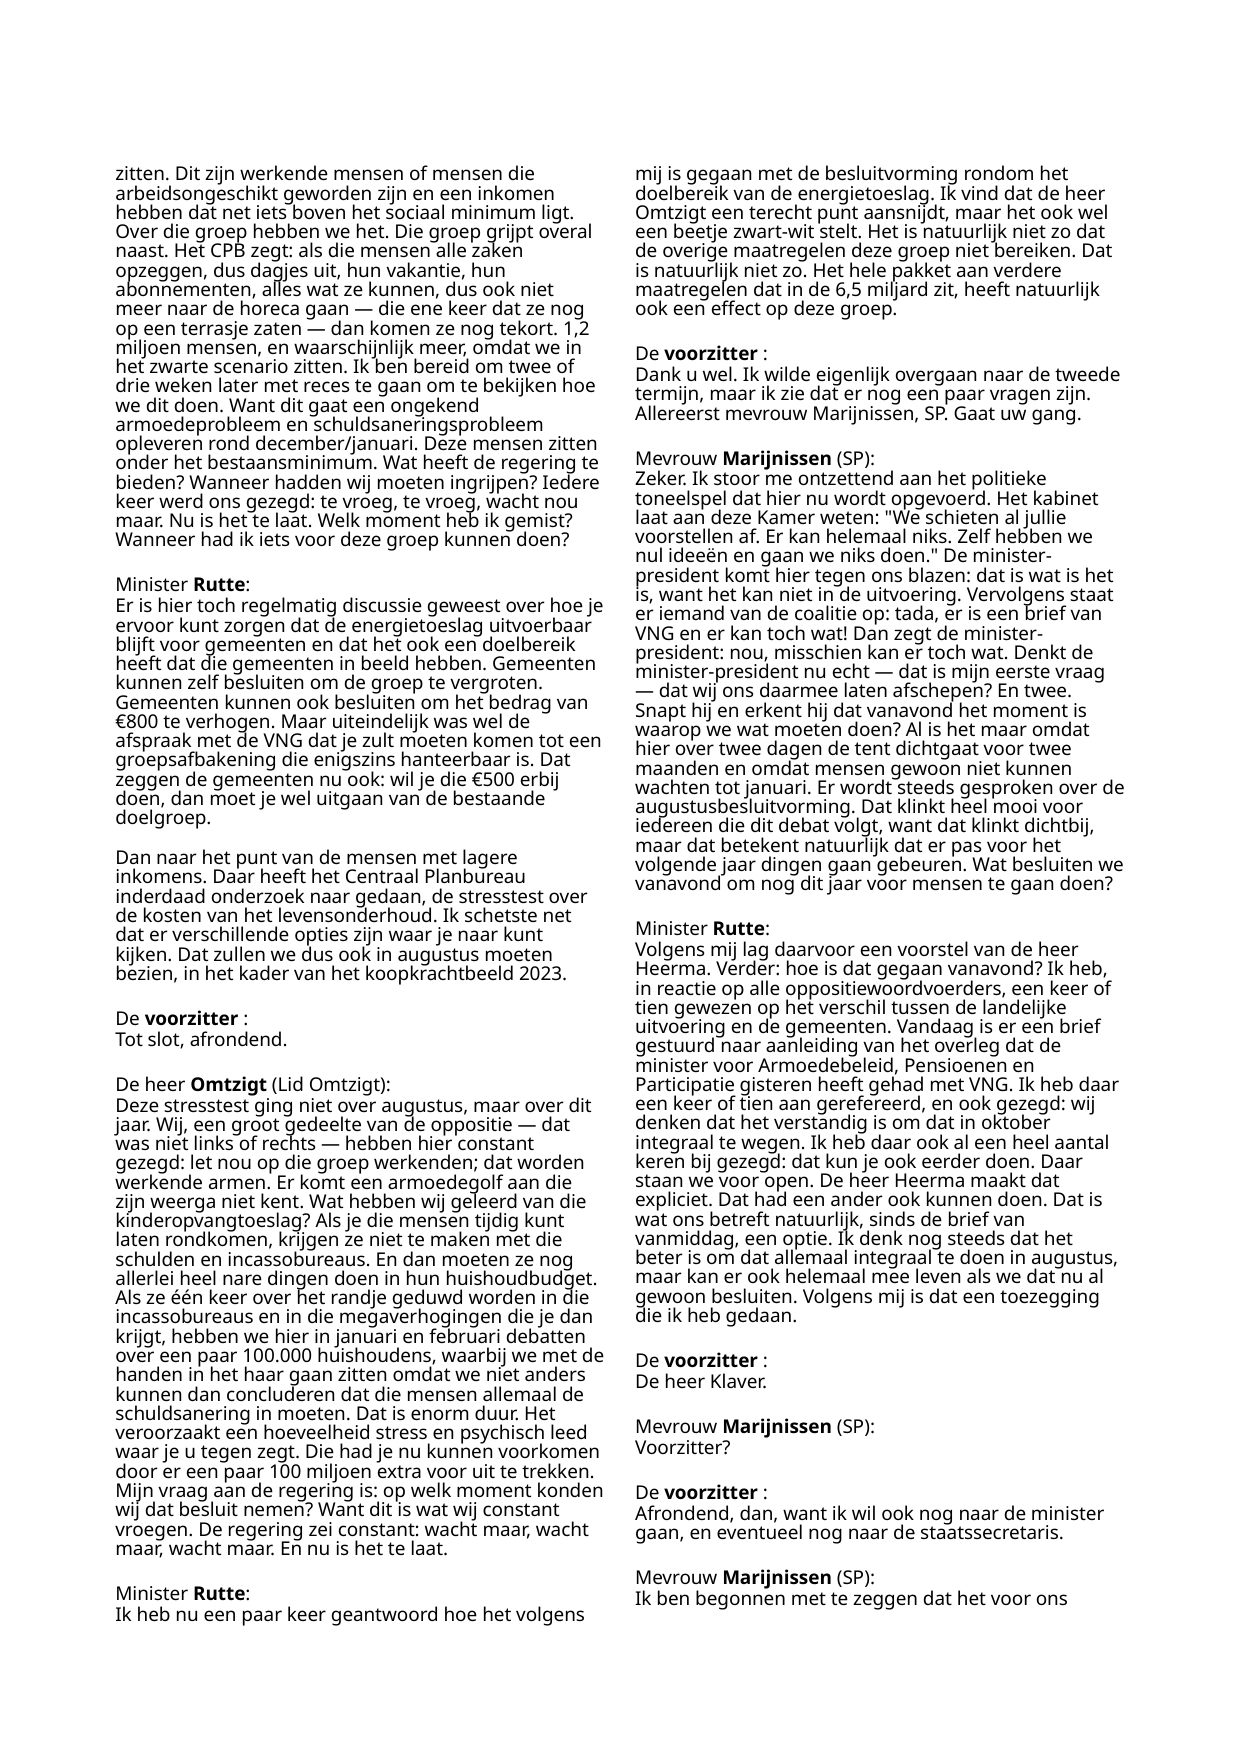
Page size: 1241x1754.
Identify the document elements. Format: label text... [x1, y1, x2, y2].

text Voorzitter? [635, 1439, 1125, 1458]
text Volgens mij lag daarvoor een voorstel van de heer Heerma. Verder: hoe is dat gegaan vanavond? Ik heb, in reactie op alle oppositiewoordvoerders, een keer of tien gewezen op het verschil tussen de landelijke uitvoering en de gemeenten. Vandaag is er een brief gestuurd naar aanleiding van het overleg dat de minister voor Armoedebeleid, Pensioenen en Participatie gisteren heeft gehad met VNG. Ik heb daar een keer of tien aan gerefereerd, en ook gezegd: wij denken dat het verstandig is om dat in oktober integraal te wegen. Ik heb daar ook al een heel aantal keren bij gezegd: dat kun je ook eerder doen. Daar staan we voor open. De heer Heerma maakt dat expliciet. Dat had een ander ook kunnen doen. Dat is wat ons betreft natuurlijk, sinds de brief van vanmiddag, een optie. Ik denk nog steeds dat het beter is om dat allemaal integraal te doen in augustus, maar kan er ook helemaal mee leven als we dat nu al gewoon besluiten. Volgens mij is dat een toezegging die ik heb gedaan. [635, 941, 1125, 1326]
text Ik ben begonnen met te zeggen dat het voor ons [635, 1590, 1125, 1609]
text De heer Omtzigt (Lid Omtzigt): [115, 1071, 605, 1097]
text De voorzitter : [115, 1005, 605, 1031]
text mij is gegaan met de besluitvorming rondom het doelbereik van de energietoeslag. Ik vind dat de heer Omtzigt een terecht punt aansnijdt, maar het ook wel een beetje zwart-wit stelt. Het is natuurlijk niet zo dat de overige maatregelen deze groep niet bereiken. Dat is natuurlijk niet zo. Het hele pakket aan verdere maatregelen dat in de 6,5 miljard zit, heeft natuurlijk ook een effect op deze groep. [635, 165, 1125, 319]
text De voorzitter : [635, 1347, 1125, 1373]
text zitten. Dit zijn werkende mensen of mensen die arbeidsongeschikt geworden zijn en een inkomen hebben dat net iets boven het sociaal minimum ligt. Over die groep hebben we het. Die groep grijpt overal naast. Het CPB zegt: als die mensen alle zaken opzeggen, dus dagjes uit, hun vakantie, hun abonnementen, alles wat ze kunnen, dus ook niet meer naar de horeca gaan — die ene keer dat ze nog op een terrasje zaten — dan komen ze nog tekort. 1,2 miljoen mensen, en waarschijnlijk meer, omdat we in het zwarte scenario zitten. Ik ben bereid om twee of drie weken later met reces te gaan om te bekijken hoe we dit doen. Want dit gaat een ongekend armoedeprobleem en schuldsaneringsprobleem opleveren rond december/januari. Deze mensen zitten onder het bestaansminimum. Wat heeft de regering te bieden? Wanneer hadden wij moeten ingrijpen? Iedere keer werd ons gezegd: te vroeg, te vroeg, wacht nou maar. Nu is het te laat. Welk moment heb ik gemist? Wanneer had ik iets voor deze groep kunnen doen? [115, 165, 605, 551]
text Minister Rutte: [115, 572, 605, 597]
text De voorzitter : [635, 340, 1125, 366]
text Er is hier toch regelmatig discussie geweest over hoe je ervoor kunt zorgen dat de energietoeslag uitvoerbaar blijft voor gemeenten en dat het ook een doelbereik heeft dat die gemeenten in beeld hebben. Gemeenten kunnen zelf besluiten om de groep te vergroten. Gemeenten kunnen ook besluiten om het bedrag van €800 te verhogen. Maar uiteindelijk was wel de afspraak met de VNG dat je zult moeten komen tot een groepsafbakening die enigszins hanteerbaar is. Dat zeggen de gemeenten nu ook: wil je die €500 erbij doen, dan moet je wel uitgaan van de bestaande doelgroep. [115, 597, 605, 828]
text Minister Rutte: [635, 915, 1125, 941]
text De heer Klaver. [635, 1373, 1125, 1392]
text Mevrouw Marijnissen (SP): [635, 1564, 1125, 1590]
text Zeker. Ik stoor me ontzettend aan het politieke toneelspel dat hier nu wordt opgevoerd. Het kabinet laat aan deze Kamer weten: "We schieten al jullie voorstellen af. Er kan helemaal niks. Zelf hebben we nul ideeën en gaan we niks doen." De minister-president komt hier tegen ons blazen: dat is wat is het is, want het kan niet in de uitvoering. Vervolgens staat er iemand van de coalitie op: tada, er is een brief van VNG en er kan toch wat! Dan zegt de minister-president: nou, misschien kan er toch wat. Denkt de minister-president nu echt — dat is mijn eerste vraag — dat wij ons daarmee laten afschepen? En twee. Snapt hij en erkent hij dat vanavond het moment is waarop we wat moeten doen? Al is het maar omdat hier over twee dagen de tent dichtgaat voor twee maanden en omdat mensen gewoon niet kunnen wachten tot januari. Er wordt steeds gesproken over de augustusbesluitvorming. Dat klinkt heel mooi voor iedereen die dit debat volgt, want dat klinkt dichtbij, maar dat betekent natuurlijk dat er pas voor het volgende jaar dingen gaan gebeuren. Wat besluiten we vanavond om nog dit jaar voor mensen te gaan doen? [635, 470, 1125, 894]
text Mevrouw Marijnissen (SP): [635, 445, 1125, 470]
text Ik heb nu een paar keer geantwoord hoe het volgens [115, 1606, 605, 1625]
text Dan naar het punt van de mensen met lagere inkomens. Daar heeft het Centraal Planbureau inderdaad onderzoek naar gedaan, de stresstest over de kosten van het levensonderhoud. Ik schetste net dat er verschillende opties zijn waar je naar kunt kijken. Dat zullen we dus ook in augustus moeten bezien, in het kader van het koopkrachtbeeld 2023. [115, 849, 605, 984]
text Dank u wel. Ik wilde eigenlijk overgaan naar de tweede termijn, maar ik zie dat er nog een paar vragen zijn. Allereerst mevrouw Marijnissen, SP. Gaat uw gang. [635, 366, 1125, 424]
text Mevrouw Marijnissen (SP): [635, 1413, 1125, 1439]
text Tot slot, afrondend. [115, 1031, 605, 1050]
text Deze stresstest ging niet over augustus, maar over dit jaar. Wij, een groot gedeelte van de oppositie — dat was niet links of rechts — hebben hier constant gezegd: let nou op die groep werkenden; dat worden werkende armen. Er komt een armoedegolf aan die zijn weerga niet kent. Wat hebben wij geleerd van die kinderopvangtoeslag? Als je die mensen tijdig kunt laten rondkomen, krijgen ze niet te maken met die schulden en incassobureaus. En dan moeten ze nog allerlei heel nare dingen doen in hun huishoudbudget. Als ze één keer over het randje geduwd worden in die incassobureaus en in die megaverhogingen die je dan krijgt, hebben we hier in januari en februari debatten over een paar 100.000 huishoudens, waarbij we met de handen in het haar gaan zitten omdat we niet anders kunnen dan concluderen dat die mensen allemaal de schuldsanering in moeten. Dat is enorm duur. Het veroorzaakt een hoeveelheid stress en psychisch leed waar je u tegen zegt. Die had je nu kunnen voorkomen door er een paar 100 miljoen extra voor uit te trekken. Mijn vraag aan de regering is: op welk moment konden wij dat besluit nemen? Want dit is wat wij constant vroegen. De regering zei constant: wacht maar, wacht maar, wacht maar. En nu is het te laat. [115, 1097, 605, 1559]
text Afrondend, dan, want ik wil ook nog naar de minister gaan, en eventueel nog naar de staatssecretaris. [635, 1504, 1125, 1543]
text De voorzitter : [635, 1479, 1125, 1504]
text Minister Rutte: [115, 1580, 605, 1606]
